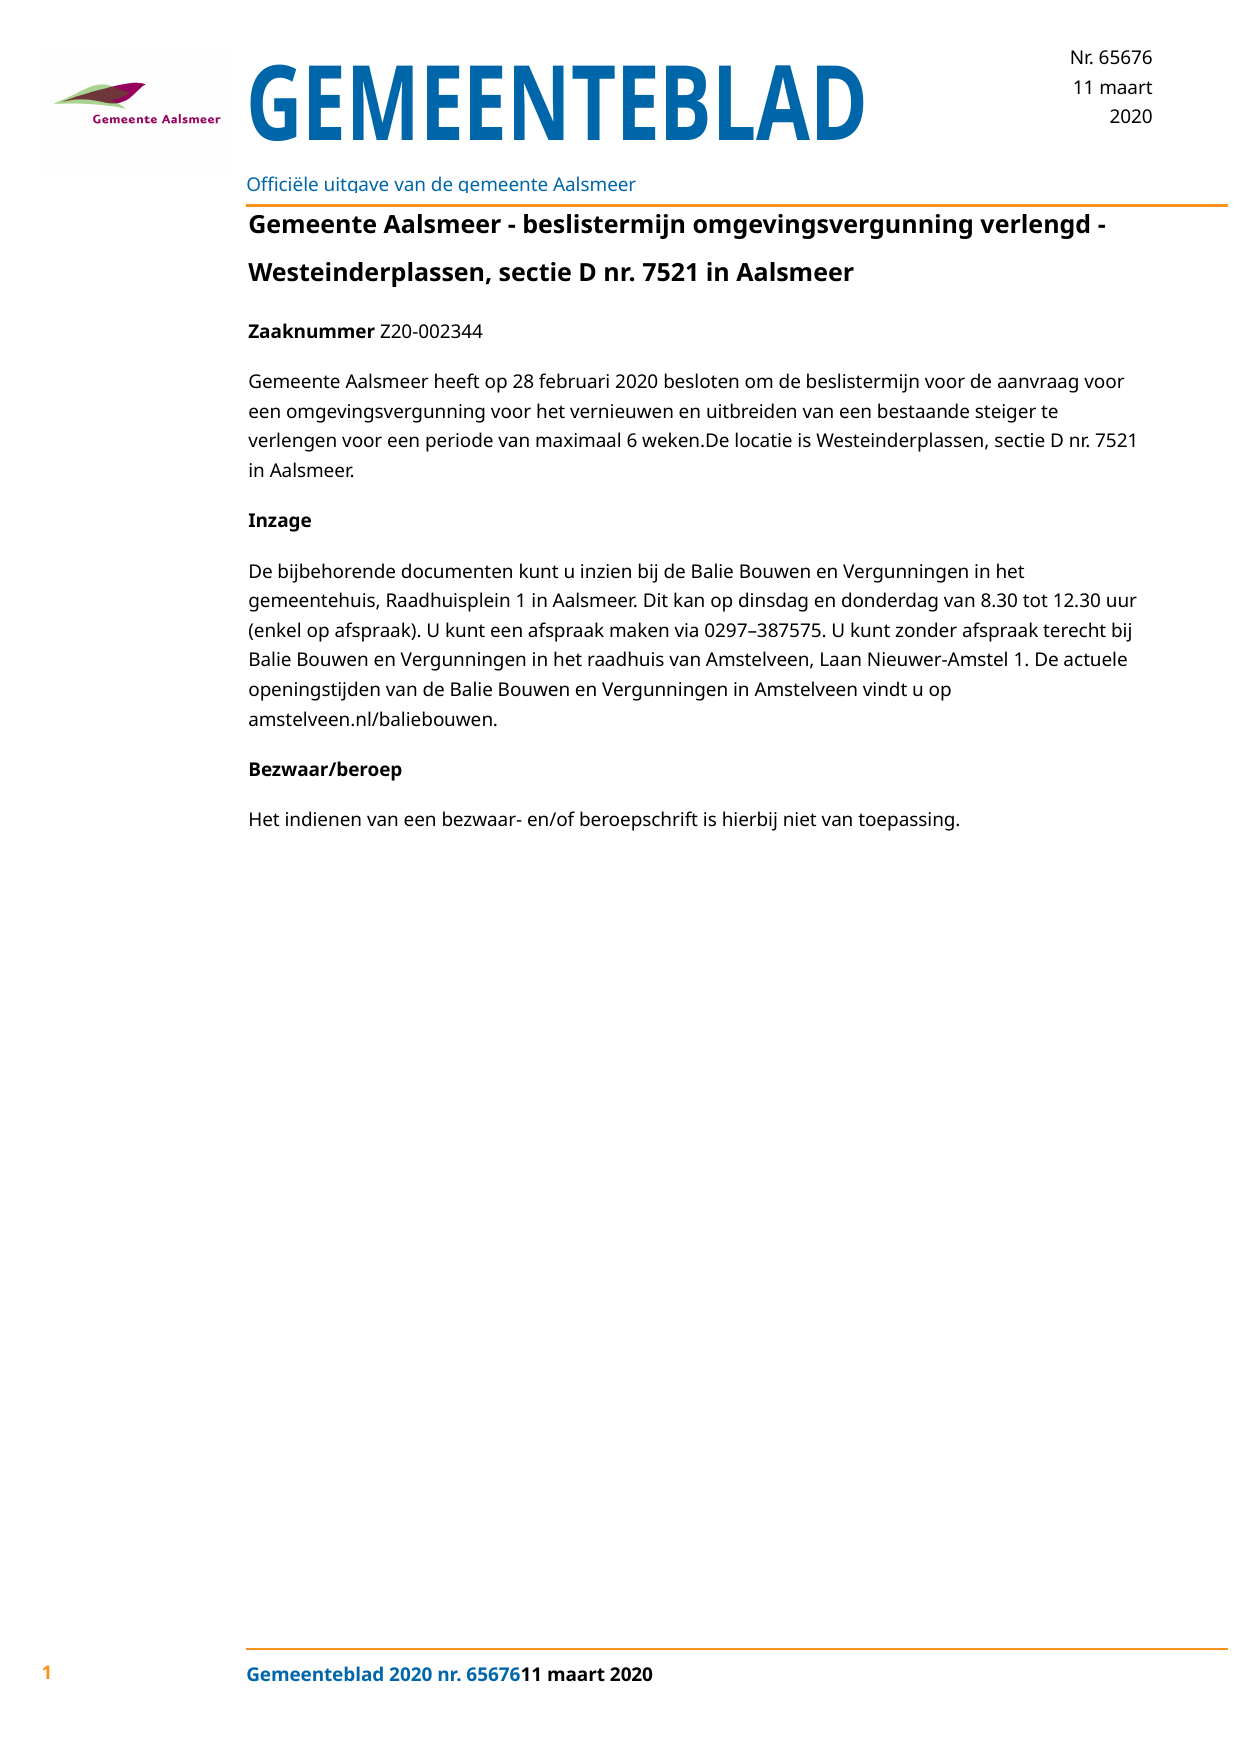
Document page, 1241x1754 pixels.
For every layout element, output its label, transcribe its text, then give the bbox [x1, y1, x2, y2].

text Gemeente Aalsmeer heeft op 28 februari 2020 besloten om de beslistermijn voor de aanvraag voor een omgevingsvergunning voor het vernieuwen en uitbreiden van een bestaande steiger te verlengen voor een periode van maximaal 6 weken.De locatie is Westeinderplassen, sectie D nr. 7521 in Aalsmeer. [248, 368, 1152, 483]
text De bijbehorende documenten kunt u inzien bij de Balie Bouwen en Vergunningen in het gemeentehuis, Raadhuisplein 1 in Aalsmeer. Dit kan op dinsdag en donderdag van 8.30 tot 12.30 uur (enkel op afspraak). U kunt een afspraak maken via 0297–387575. U kunt zonder afspraak terecht bij Balie Bouwen en Vergunningen in het raadhuis van Amstelveen, Laan Nieuwer-Amstel 1. De actuele openingstijden van de Balie Bouwen en Vergunningen in Amstelveen vindt u op amstelveen.nl/baliebouwen. [248, 558, 1152, 732]
picture [41, 47, 231, 172]
text Bezwaar/beroep [248, 756, 1152, 782]
text Het indienen van een bezwaar- en/of beroepschrift is hierbij niet van toepassing. [248, 807, 1152, 832]
text Gemeente Aalsmeer - beslistermijn omgevingsvergunning verlengd - Westeinderplassen, sectie D nr. 7521 in Aalsmeer [248, 207, 1152, 288]
text Zaaknummer Z20-002344 [248, 318, 1152, 344]
text Inzage [248, 507, 1152, 533]
